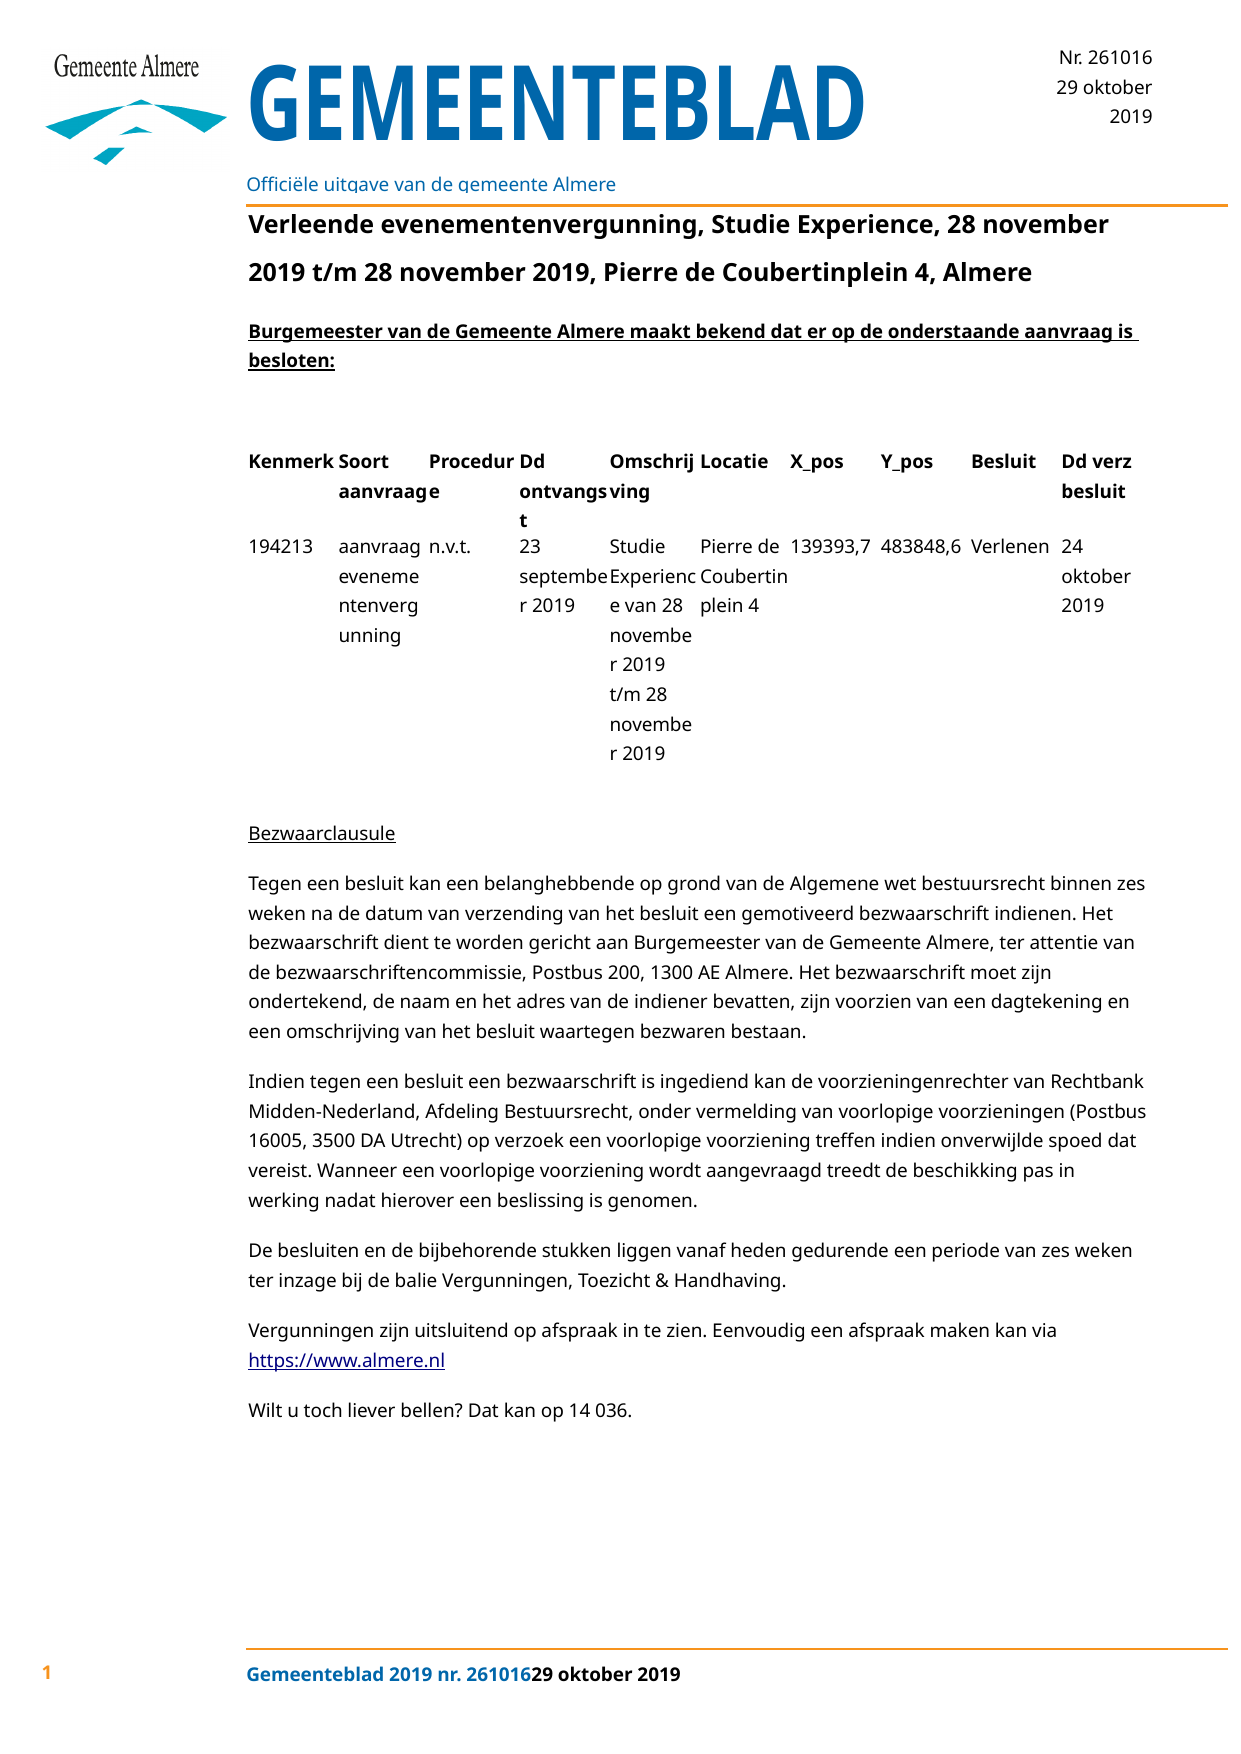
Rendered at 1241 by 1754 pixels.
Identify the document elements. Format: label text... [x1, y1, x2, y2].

table_cell aanvraag evenementenvergunning [338, 533, 429, 766]
table_header Soort aanvraag [338, 449, 429, 533]
table_cell Verlenen [971, 533, 1061, 766]
table_header Omschrijving [609, 449, 700, 533]
table_cell Studie Experience van 28 november 2019 t/m 28 november 2019 [609, 533, 700, 766]
picture [41, 47, 231, 172]
text Indien tegen een besluit een bezwaarschrift is ingediend kan de voorzieningenrechter van Rechtbank Midden-Nederland, Afdeling Bestuursrecht, onder vermelding van voorlopige voorzieningen (Postbus 16005, 3500 DA Utrecht) op verzoek een voorlopige voorziening treffen indien onverwijlde spoed dat vereist. Wanneer een voorlopige voorziening wordt aangevraagd treedt de beschikking pas in werking nadat hierover een beslissing is genomen. [248, 1068, 1152, 1213]
text Bezwaarclausule [248, 820, 1152, 846]
text Wilt u toch liever bellen? Dat kan op 14 036. [248, 1397, 1152, 1423]
text De besluiten en de bijbehorende stukken liggen vanaf heden gedurende een periode van zes weken ter inzage bij de balie Vergunningen, Toezicht & Handhaving. [248, 1237, 1152, 1293]
table_cell 139393,7 [790, 533, 881, 766]
table_header Kenmerk [248, 449, 338, 533]
text Burgemeester van de Gemeente Almere maakt bekend dat er op de onderstaande aanvraag is besloten: [248, 318, 1152, 373]
text Verleende evenementenvergunning, Studie Experience, 28 november 2019 t/m 28 november 2019, Pierre de Coubertinplein 4, Almere [248, 207, 1152, 288]
table_header Dd verz besluit [1061, 449, 1152, 533]
table_header Y_pos [881, 449, 971, 533]
table_header Besluit [971, 449, 1061, 533]
table_header Dd ontvangst [519, 449, 609, 533]
table_cell 23 september 2019 [519, 533, 609, 766]
table_cell Pierre de Coubertinplein 4 [700, 533, 790, 766]
text Vergunningen zijn uitsluitend op afspraak in te zien. Eenvoudig een afspraak maken kan via https://www.almere.nl [248, 1317, 1152, 1373]
table_cell 194213 [248, 533, 338, 766]
table_header Locatie [700, 449, 790, 533]
text Tegen een besluit kan een belanghebbende op grond van de Algemene wet bestuursrecht binnen zes weken na de datum van verzending van het besluit een gemotiveerd bezwaarschrift indienen. Het bezwaarschrift dient te worden gericht aan Burgemeester van de Gemeente Almere, ter attentie van de bezwaarschriftencommissie, Postbus 200, 1300 AE Almere. Het bezwaarschrift moet zijn ondertekend, de naam en het adres van de indiener bevatten, zijn voorzien van een dagtekening en een omschrijving van het besluit waartegen bezwaren bestaan. [248, 870, 1152, 1044]
table_cell n.v.t. [429, 533, 519, 766]
table_cell 483848,6 [881, 533, 971, 766]
table_cell 24 oktober 2019 [1061, 533, 1152, 766]
table_header Procedure [429, 449, 519, 533]
table_header X_pos [790, 449, 881, 533]
